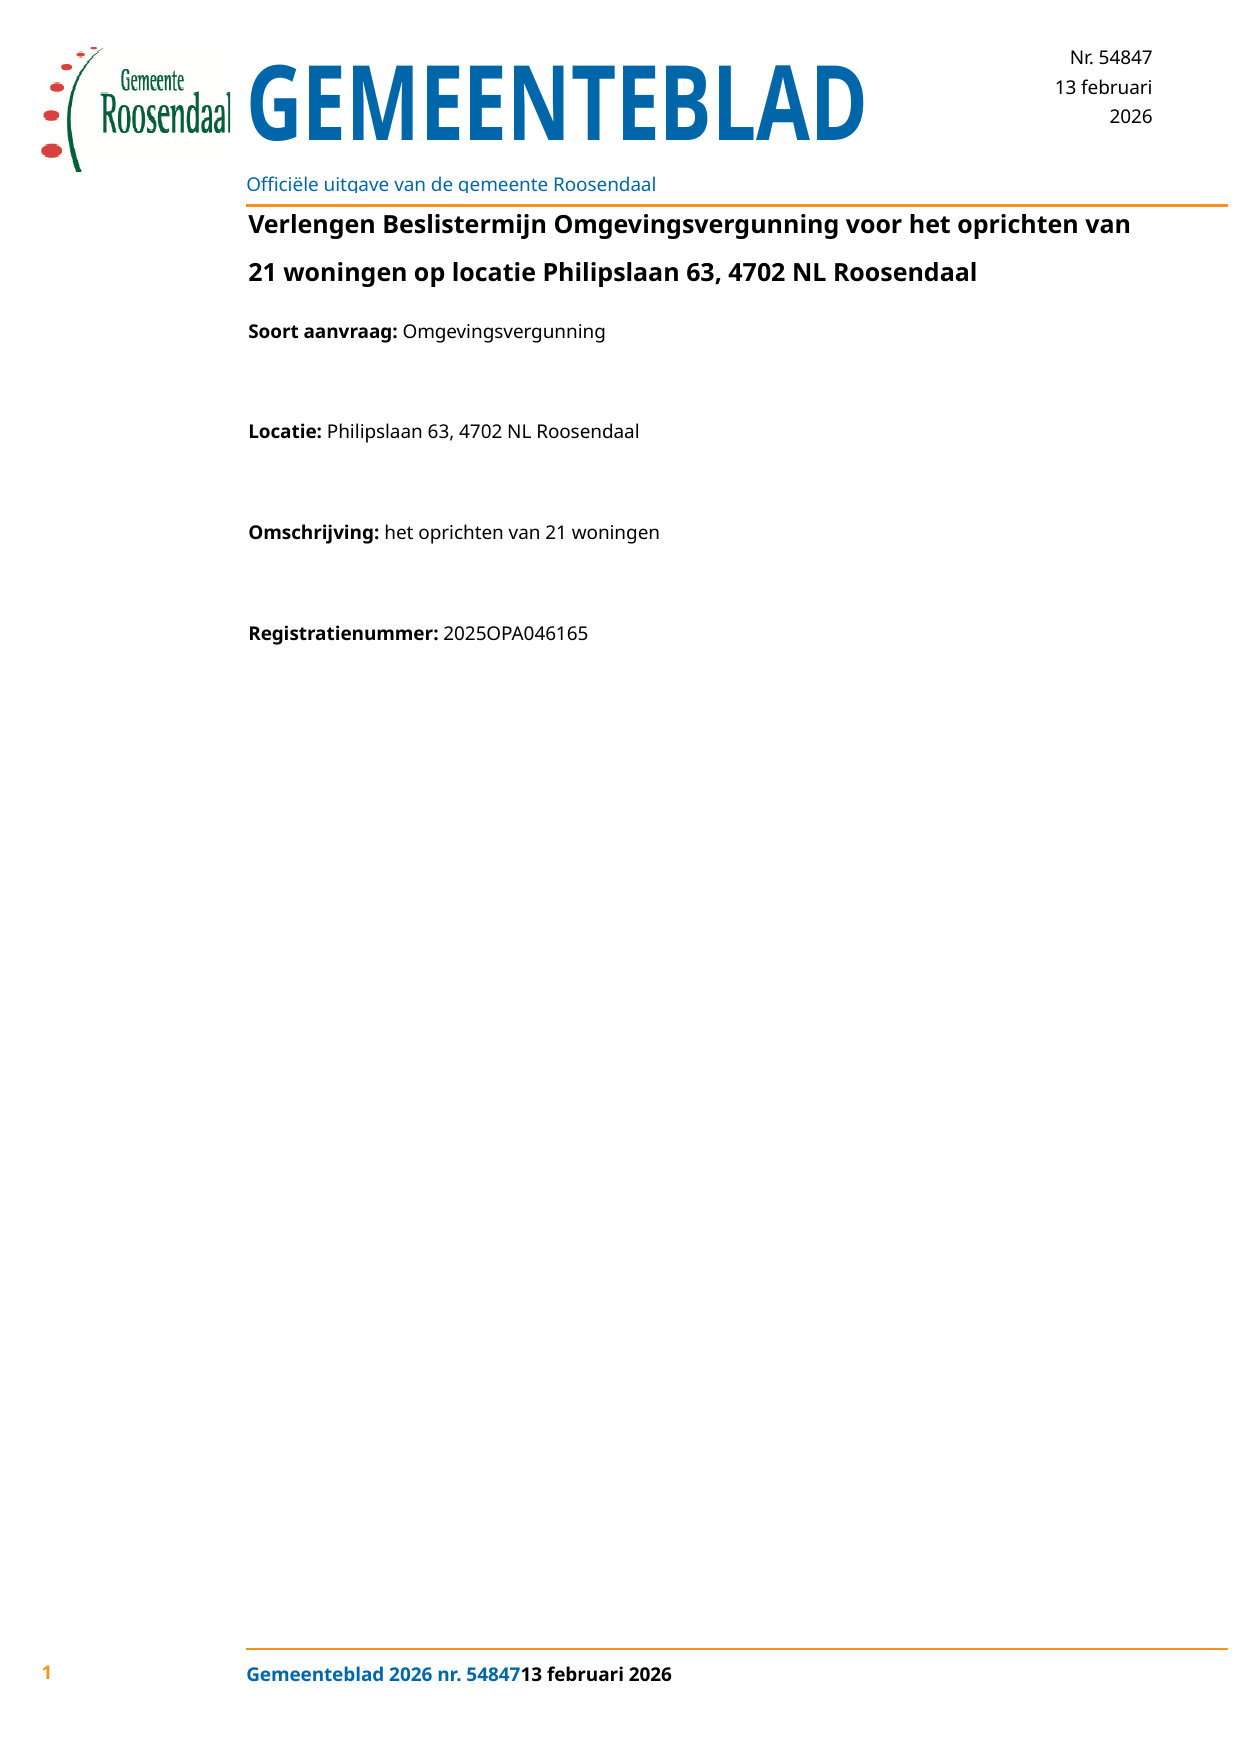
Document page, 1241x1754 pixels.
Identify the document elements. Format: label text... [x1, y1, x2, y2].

text Registratienummer: 2025OPA046165 [248, 620, 1152, 646]
text Soort aanvraag: Omgevingsvergunning [248, 318, 1152, 344]
text Omschrijving: het oprichten van 21 woningen [248, 519, 1152, 545]
text Verlengen Beslistermijn Omgevingsvergunning voor het oprichten van 21 woningen op locatie Philipslaan 63, 4702 NL Roosendaal [248, 207, 1152, 288]
picture [41, 47, 231, 172]
text Locatie: Philipslaan 63, 4702 NL Roosendaal [248, 419, 1152, 444]
